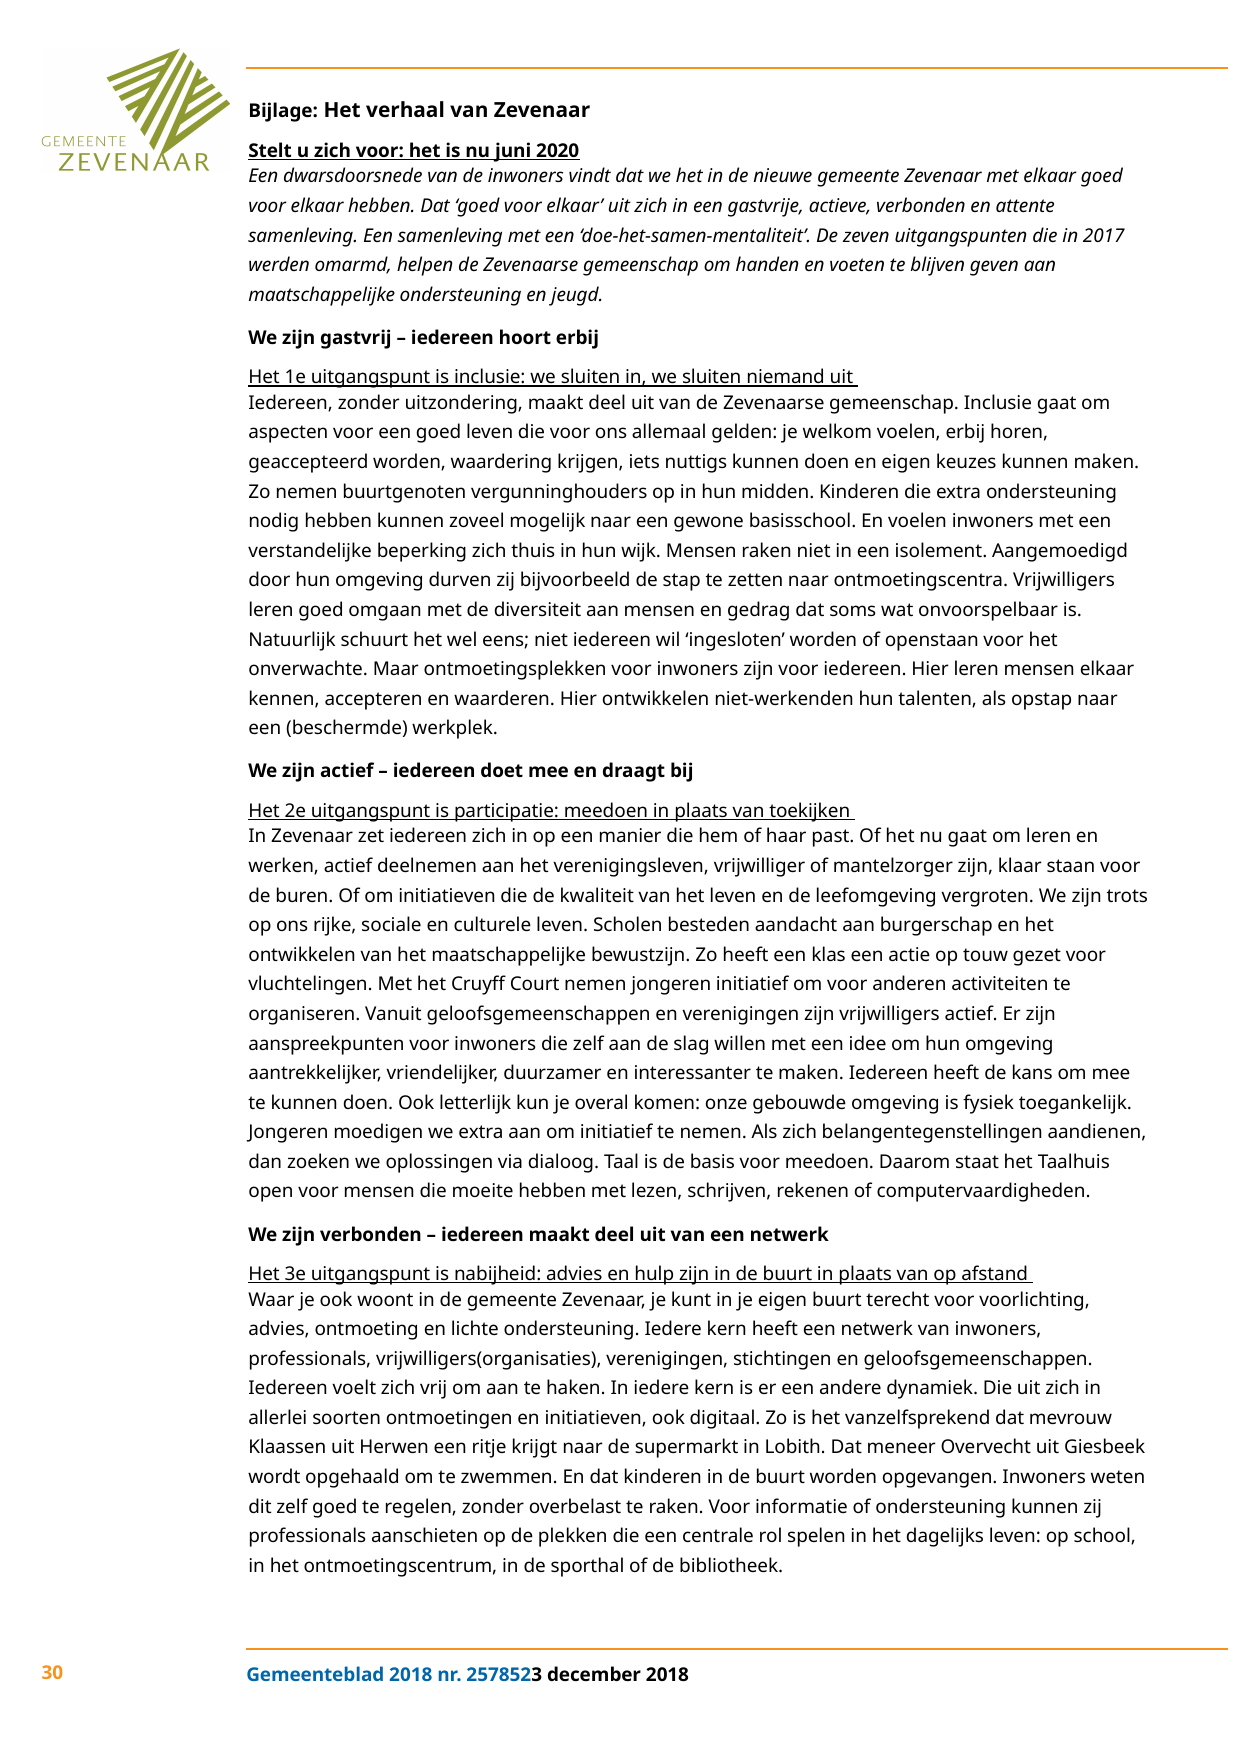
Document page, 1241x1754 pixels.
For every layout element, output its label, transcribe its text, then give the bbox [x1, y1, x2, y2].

text Bijlage: Het verhaal van Zevenaar [248, 95, 1152, 123]
text Het 1e uitgangspunt is inclusie: we sluiten in, we sluiten niemand uit [248, 363, 1152, 389]
text Waar je ook woont in de gemeente Zevenaar, je kunt in je eigen buurt terecht voor voorlichting, advies, ontmoeting en lichte ondersteuning. Iedere kern heeft een netwerk van inwoners, professionals, vrijwilligers(organisaties), verenigingen, stichtingen en geloofsgemeenschappen. Iedereen voelt zich vrij om aan te haken. In iedere kern is er een andere dynamiek. Die uit zich in allerlei soorten ontmoetingen en initiatieven, ook digitaal. Zo is het vanzelfsprekend dat mevrouw Klaassen uit Herwen een ritje krijgt naar de supermarkt in Lobith. Dat meneer Overvecht uit Giesbeek wordt opgehaald om te zwemmen. En dat kinderen in de buurt worden opgevangen. Inwoners weten dit zelf goed te regelen, zonder overbelast te raken. Voor informatie of ondersteuning kunnen zij professionals aanschieten op de plekken die een centrale rol spelen in het dagelijks leven: op school, in het ontmoetingscentrum, in de sporthal of de bibliotheek. [248, 1286, 1152, 1578]
text We zijn actief – iedereen doet mee en draagt bij [248, 758, 1152, 783]
text Een dwarsdoorsnede van de inwoners vindt dat we het in de nieuwe gemeente Zevenaar met elkaar goed voor elkaar hebben. Dat ‘goed voor elkaar’ uit zich in een gastvrije, actieve, verbonden en attente samenleving. Een samenleving met een ‘doe-het-samen-mentaliteit’. De zeven uitgangspunten die in 2017 werden omarmd, helpen de Zevenaarse gemeenschap om handen en voeten te blijven geven aan maatschappelijke ondersteuning en jeugd. [248, 163, 1152, 307]
text Het 3e uitgangspunt is nabijheid: advies en hulp zijn in de buurt in plaats van op afstand [248, 1260, 1152, 1286]
text We zijn verbonden – iedereen maakt deel uit van een netwerk [248, 1221, 1152, 1246]
picture [41, 47, 231, 172]
text We zijn gastvrij – iedereen hoort erbij [248, 324, 1152, 350]
text Stelt u zich voor: het is nu juni 2020 [248, 137, 1152, 163]
text Het 2e uitgangspunt is participatie: meedoen in plaats van toekijken [248, 797, 1152, 823]
text In Zevenaar zet iedereen zich in op een manier die hem of haar past. Of het nu gaat om leren en werken, actief deelnemen aan het verenigingsleven, vrijwilliger of mantelzorger zijn, klaar staan voor de buren. Of om initiatieven die de kwaliteit van het leven en de leefomgeving vergroten. We zijn trots op ons rijke, sociale en culturele leven. Scholen besteden aandacht aan burgerschap en het ontwikkelen van het maatschappelijke bewustzijn. Zo heeft een klas een actie op touw gezet voor vluchtelingen. Met het Cruyff Court nemen jongeren initiatief om voor anderen activiteiten te organiseren. Vanuit geloofsgemeenschappen en verenigingen zijn vrijwilligers actief. Er zijn aanspreekpunten voor inwoners die zelf aan de slag willen met een idee om hun omgeving aantrekkelijker, vriendelijker, duurzamer en interessanter te maken. Iedereen heeft de kans om mee te kunnen doen. Ook letterlijk kun je overal komen: onze gebouwde omgeving is fysiek toegankelijk. Jongeren moedigen we extra aan om initiatief te nemen. Als zich belangentegenstellingen aandienen, dan zoeken we oplossingen via dialoog. Taal is de basis voor meedoen. Daarom staat het Taalhuis open voor mensen die moeite hebben met lezen, schrijven, rekenen of computervaardigheden. [248, 823, 1152, 1203]
text Iedereen, zonder uitzondering, maakt deel uit van de Zevenaarse gemeenschap. Inclusie gaat om aspecten voor een goed leven die voor ons allemaal gelden: je welkom voelen, erbij horen, geaccepteerd worden, waardering krijgen, iets nuttigs kunnen doen en eigen keuzes kunnen maken. Zo nemen buurtgenoten vergunninghouders op in hun midden. Kinderen die extra ondersteuning nodig hebben kunnen zoveel mogelijk naar een gewone basisschool. En voelen inwoners met een verstandelijke beperking zich thuis in hun wijk. Mensen raken niet in een isolement. Aangemoedigd door hun omgeving durven zij bijvoorbeeld de stap te zetten naar ontmoetingscentra. Vrijwilligers leren goed omgaan met de diversiteit aan mensen en gedrag dat soms wat onvoorspelbaar is. Natuurlijk schuurt het wel eens; niet iedereen wil ‘ingesloten’ worden of openstaan voor het onverwachte. Maar ontmoetingsplekken voor inwoners zijn voor iedereen. Hier leren mensen elkaar kennen, accepteren en waarderen. Hier ontwikkelen niet-werkenden hun talenten, als opstap naar een (beschermde) werkplek. [248, 389, 1152, 740]
